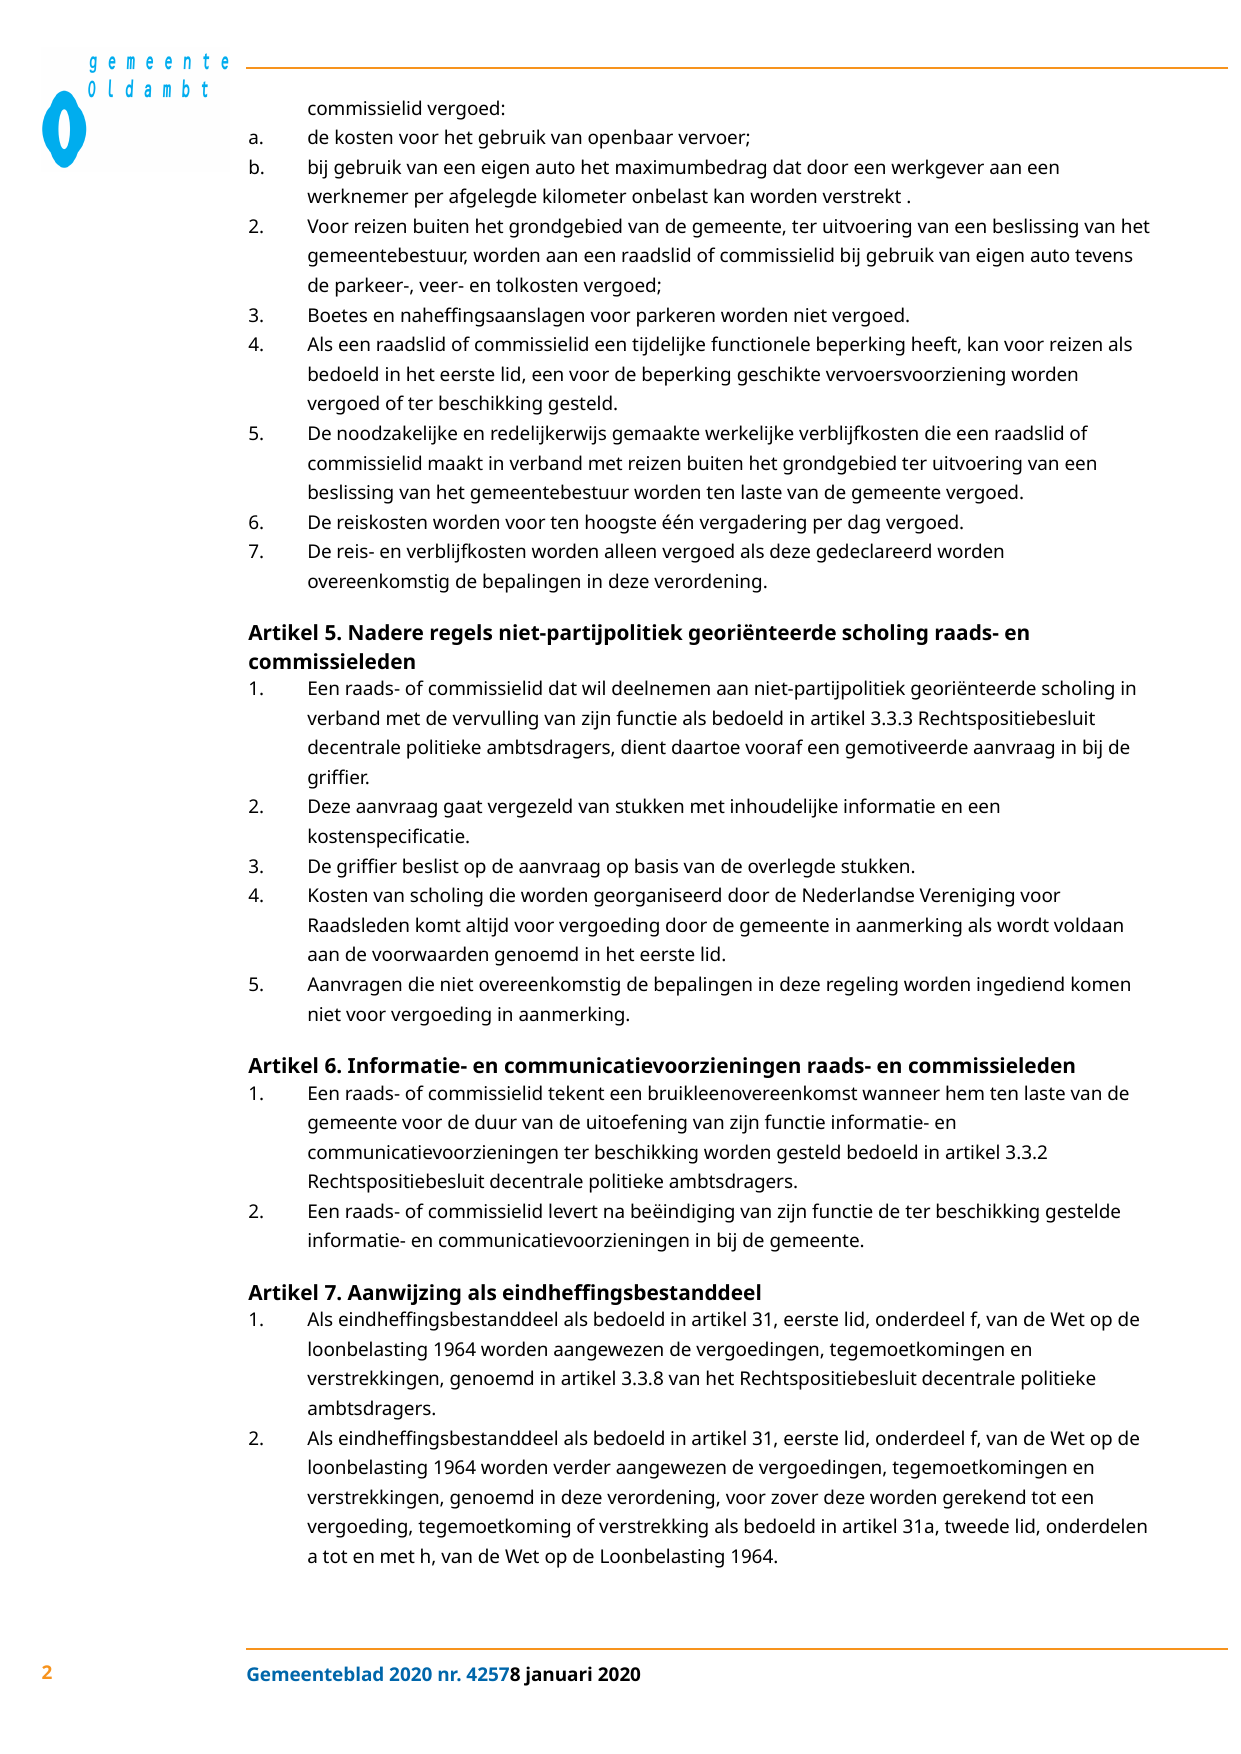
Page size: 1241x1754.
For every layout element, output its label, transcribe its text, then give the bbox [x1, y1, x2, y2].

list Als eindheffingsbestanddeel als bedoeld in artikel 31, eerste lid, onderdeel f, van de Wet op de loonbelasting 1964 worden verder aangewezen de vergoedingen, tegemoetkomingen en verstrekkingen, genoemd in deze verordening, voor zover deze worden gerekend tot een vergoeding, tegemoetkoming of verstrekking als bedoeld in artikel 31a, tweede lid, onderdelen a tot en met h, van de Wet op de Loonbelasting 1964. [248, 1425, 1152, 1569]
text Artikel 7. Aanwijzing als eindheffingsbestanddeel [248, 1278, 1152, 1306]
list Deze aanvraag gaat vergezeld van stukken met inhoudelijke informatie en een kostenspecificatie. [248, 794, 1152, 849]
list Een raads- of commissielid dat wil deelnemen aan niet-partijpolitiek georiënteerde scholing in verband met de vervulling van zijn functie als bedoeld in artikel 3.3.3 Rechtspositiebesluit decentrale politieke ambtsdragers, dient daartoe vooraf een gemotiveerde aanvraag in bij de griffier. [248, 675, 1152, 790]
picture [41, 47, 231, 172]
list De reiskosten worden voor ten hoogste één vergadering per dag vergoed. [248, 509, 1152, 535]
list Aanvragen die niet overeenkomstig de bepalingen in deze regeling worden ingediend komen niet voor vergoeding in aanmerking. [248, 971, 1152, 1027]
list Als eindheffingsbestanddeel als bedoeld in artikel 31, eerste lid, onderdeel f, van de Wet op de loonbelasting 1964 worden aangewezen de vergoedingen, tegemoetkomingen en verstrekkingen, genoemd in artikel 3.3.8 van het Rechtspositiebesluit decentrale politieke ambtsdragers. [248, 1306, 1152, 1421]
list bij gebruik van een eigen auto het maximumbedrag dat door een werkgever aan een werknemer per afgelegde kilometer onbelast kan worden verstrekt . [248, 154, 1152, 209]
list Kosten van scholing die worden georganiseerd door de Nederlandse Vereniging voor Raadsleden komt altijd voor vergoeding door de gemeente in aanmerking als wordt voldaan aan de voorwaarden genoemd in het eerste lid. [248, 882, 1152, 967]
text Artikel 5. Nadere regels niet-partijpolitiek georiënteerde scholing raads- en commissieleden [248, 618, 1152, 675]
list Een raads- of commissielid tekent een bruikleenovereenkomst wanneer hem ten laste van de gemeente voor de duur van de uitoefening van zijn functie informatie- en communicatievoorzieningen ter beschikking worden gesteld bedoeld in artikel 3.3.2 Rechtspositiebesluit decentrale politieke ambtsdragers. [248, 1080, 1152, 1194]
list Voor reizen buiten het grondgebied van de gemeente, ter uitvoering van een beslissing van het gemeentebestuur, worden aan een raadslid of commissielid bij gebruik van eigen auto tevens de parkeer-, veer- en tolkosten vergoed; [248, 213, 1152, 298]
list De griffier beslist op de aanvraag op basis van de overlegde stukken. [248, 853, 1152, 879]
list de kosten voor het gebruik van openbaar vervoer; [248, 124, 1152, 150]
list Boetes en naheffingsaanslagen voor parkeren worden niet vergoed. [248, 302, 1152, 328]
list De reis- en verblijfkosten worden alleen vergoed als deze gedeclareerd worden overeenkomstig de bepalingen in deze verordening. [248, 538, 1152, 594]
list De noodzakelijke en redelijkerwijs gemaakte werkelijke verblijfkosten die een raadslid of commissielid maakt in verband met reizen buiten het grondgebied ter uitvoering van een beslissing van het gemeentebestuur worden ten laste van de gemeente vergoed. [248, 420, 1152, 505]
text Artikel 6. Informatie- en communicatievoorzieningen raads- en commissieleden [248, 1051, 1152, 1080]
list Een raads- of commissielid levert na beëindiging van zijn functie de ter beschikking gestelde informatie- en communicatievoorzieningen in bij de gemeente. [248, 1198, 1152, 1253]
list Als een raadslid of commissielid een tijdelijke functionele beperking heeft, kan voor reizen als bedoeld in het eerste lid, een voor de beperking geschikte vervoersvoorziening worden vergoed of ter beschikking gesteld. [248, 331, 1152, 416]
list commissielid vergoed: [248, 95, 1152, 121]
